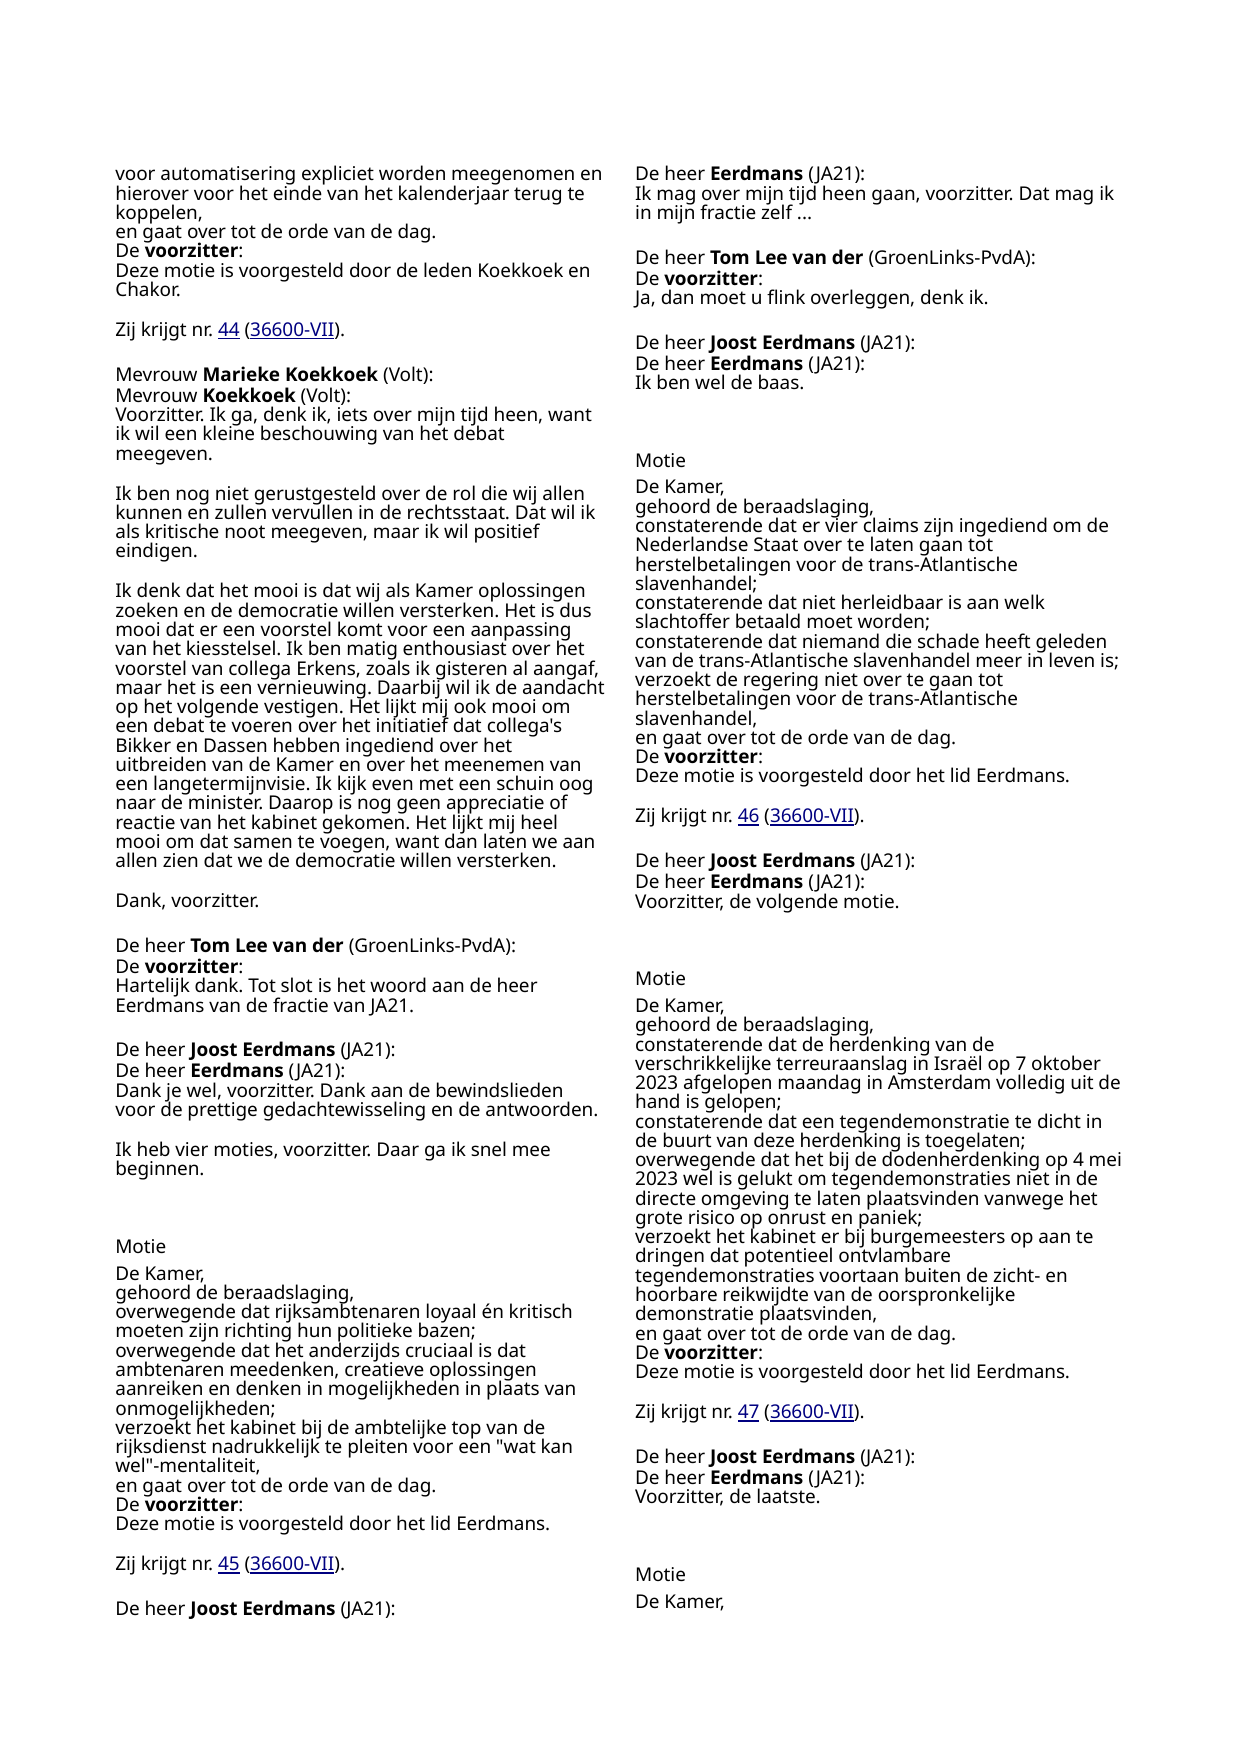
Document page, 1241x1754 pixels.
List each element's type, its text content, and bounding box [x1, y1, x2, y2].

text De voorzitter: [635, 270, 1125, 289]
text verzoekt de regering niet over te gaan tot herstelbetalingen voor de trans-Atlantische slavenhandel, [635, 671, 1125, 729]
text gehoord de beraadslaging, [635, 498, 1125, 517]
text Zij krijgt nr. 47 (36600-VII). [635, 1403, 1125, 1422]
text De Kamer, [635, 997, 1125, 1016]
text De heer Joost Eerdmans (JA21): [115, 1595, 605, 1621]
text De Kamer, [115, 1264, 605, 1284]
text Dank je wel, voorzitter. Dank aan de bewindslieden voor de prettige gedachtewisseling en de antwoorden. [115, 1082, 605, 1120]
text De heer Eerdmans (JA21): [635, 873, 1125, 893]
text Voorzitter, de volgende motie. [635, 893, 1125, 912]
text De heer Eerdmans (JA21): [635, 1469, 1125, 1488]
text Ik heb vier moties, voorzitter. Daar ga ik snel mee beginnen. [115, 1141, 605, 1179]
text Motie [115, 1233, 605, 1259]
text Ik ben nog niet gerustgesteld over de rol die wij allen kunnen en zullen vervullen in de rechtsstaat. Dat wil ik als kritische noot meegeven, maar ik wil positief eindigen. [115, 484, 605, 562]
text overwegende dat het anderzijds cruciaal is dat ambtenaren meedenken, creatieve oplossingen aanreiken en denken in mogelijkheden in plaats van onmogelijkheden; [115, 1342, 605, 1419]
text Dank, voorzitter. [115, 892, 605, 911]
text De voorzitter: [115, 958, 605, 977]
text voor automatisering expliciet worden meegenomen en hierover voor het einde van het kalenderjaar terug te koppelen, [115, 165, 605, 223]
text De heer Eerdmans (JA21): [635, 355, 1125, 374]
text en gaat over tot de orde van de dag. [115, 1477, 605, 1496]
text Zij krijgt nr. 46 (36600-VII). [635, 807, 1125, 827]
text De voorzitter: [635, 748, 1125, 767]
text Zij krijgt nr. 44 (36600-VII). [115, 321, 605, 340]
text Motie [635, 965, 1125, 991]
text Zij krijgt nr. 45 (36600-VII). [115, 1555, 605, 1574]
text constaterende dat een tegendemonstratie te dicht in de buurt van deze herdenking is toegelaten; [635, 1113, 1125, 1151]
text De heer Joost Eerdmans (JA21): [635, 1443, 1125, 1469]
text Ik denk dat het mooi is dat wij als Kamer oplossingen zoeken en de democratie willen versterken. Het is dus mooi dat er een voorstel komt voor een aanpassing van het kiesstelsel. Ik ben matig enthousiast over het voorstel van collega Erkens, zoals ik gisteren al aangaf, maar het is een vernieuwing. Daarbij wil ik de aandacht op het volgende vestigen. Het lijkt mij ook mooi om een debat te voeren over het initiatief dat collega's Bikker en Dassen hebben ingediend over het uitbreiden van de Kamer en over het meenemen van een langetermijnvisie. Ik kijk even met een schuin oog naar de minister. Daarop is nog geen appreciatie of reactie van het kabinet gekomen. Het lijkt mij heel mooi om dat samen te voegen, want dan laten we aan allen zien dat we de democratie willen versterken. [115, 582, 605, 871]
text Deze motie is voorgesteld door het lid Eerdmans. [635, 1363, 1125, 1382]
text Voorzitter, de laatste. [635, 1488, 1125, 1507]
text Ik mag over mijn tijd heen gaan, voorzitter. Dat mag ik in mijn fractie zelf ... [635, 184, 1125, 223]
text constaterende dat de herdenking van de verschrikkelijke terreuraanslag in Israël op 7 oktober 2023 afgelopen maandag in Amsterdam volledig uit de hand is gelopen; [635, 1036, 1125, 1113]
text constaterende dat niemand die schade heeft geleden van de trans-Atlantische slavenhandel meer in leven is; [635, 633, 1125, 671]
text overwegende dat het bij de dodenherdenking op 4 mei 2023 wel is gelukt om tegendemonstraties niet in de directe omgeving te laten plaatsvinden vanwege het grote risico op onrust en paniek; [635, 1151, 1125, 1228]
text Mevrouw Marieke Koekkoek (Volt): [115, 361, 605, 387]
text constaterende dat er vier claims zijn ingediend om de Nederlandse Staat over te laten gaan tot herstelbetalingen voor de trans-Atlantische slavenhandel; [635, 517, 1125, 594]
text Deze motie is voorgesteld door de leden Koekkoek en Chakor. [115, 262, 605, 300]
text De heer Joost Eerdmans (JA21): [115, 1037, 605, 1062]
text De heer Eerdmans (JA21): [635, 165, 1125, 184]
text De heer Tom Lee van der (GroenLinks-PvdA): [115, 932, 605, 958]
text en gaat over tot de orde van de dag. [635, 1324, 1125, 1344]
text De heer Tom Lee van der (GroenLinks-PvdA): [635, 244, 1125, 270]
text constaterende dat niet herleidbaar is aan welk slachtoffer betaald moet worden; [635, 594, 1125, 633]
text De voorzitter: [115, 242, 605, 262]
text en gaat over tot de orde van de dag. [115, 223, 605, 242]
text Deze motie is voorgesteld door het lid Eerdmans. [635, 767, 1125, 787]
text gehoord de beraadslaging, [115, 1284, 605, 1303]
text De heer Joost Eerdmans (JA21): [635, 848, 1125, 873]
text Mevrouw Koekkoek (Volt): [115, 387, 605, 406]
text Deze motie is voorgesteld door het lid Eerdmans. [115, 1515, 605, 1534]
text De heer Joost Eerdmans (JA21): [635, 329, 1125, 355]
text De voorzitter: [115, 1496, 605, 1515]
text Hartelijk dank. Tot slot is het woord aan de heer Eerdmans van de fractie van JA21. [115, 977, 605, 1016]
text en gaat over tot de orde van de dag. [635, 729, 1125, 748]
text De Kamer, [635, 478, 1125, 498]
text Motie [635, 447, 1125, 472]
text De heer Eerdmans (JA21): [115, 1062, 605, 1082]
text Ik ben wel de baas. [635, 374, 1125, 393]
text Motie [635, 1561, 1125, 1587]
text verzoekt het kabinet er bij burgemeesters op aan te dringen dat potentieel ontvlambare tegendemonstraties voortaan buiten de zicht- en hoorbare reikwijdte van de oorspronkelijke demonstratie plaatsvinden, [635, 1228, 1125, 1324]
text verzoekt het kabinet bij de ambtelijke top van de rijksdienst nadrukkelijk te pleiten voor een "wat kan wel"-mentaliteit, [115, 1419, 605, 1477]
text De Kamer, [635, 1593, 1125, 1612]
text De voorzitter: [635, 1344, 1125, 1363]
text Ja, dan moet u flink overleggen, denk ik. [635, 289, 1125, 308]
text overwegende dat rijksambtenaren loyaal én kritisch moeten zijn richting hun politieke bazen; [115, 1303, 605, 1342]
text Voorzitter. Ik ga, denk ik, iets over mijn tijd heen, want ik wil een kleine beschouwing van het debat meegeven. [115, 406, 605, 464]
text gehoord de beraadslaging, [635, 1016, 1125, 1036]
